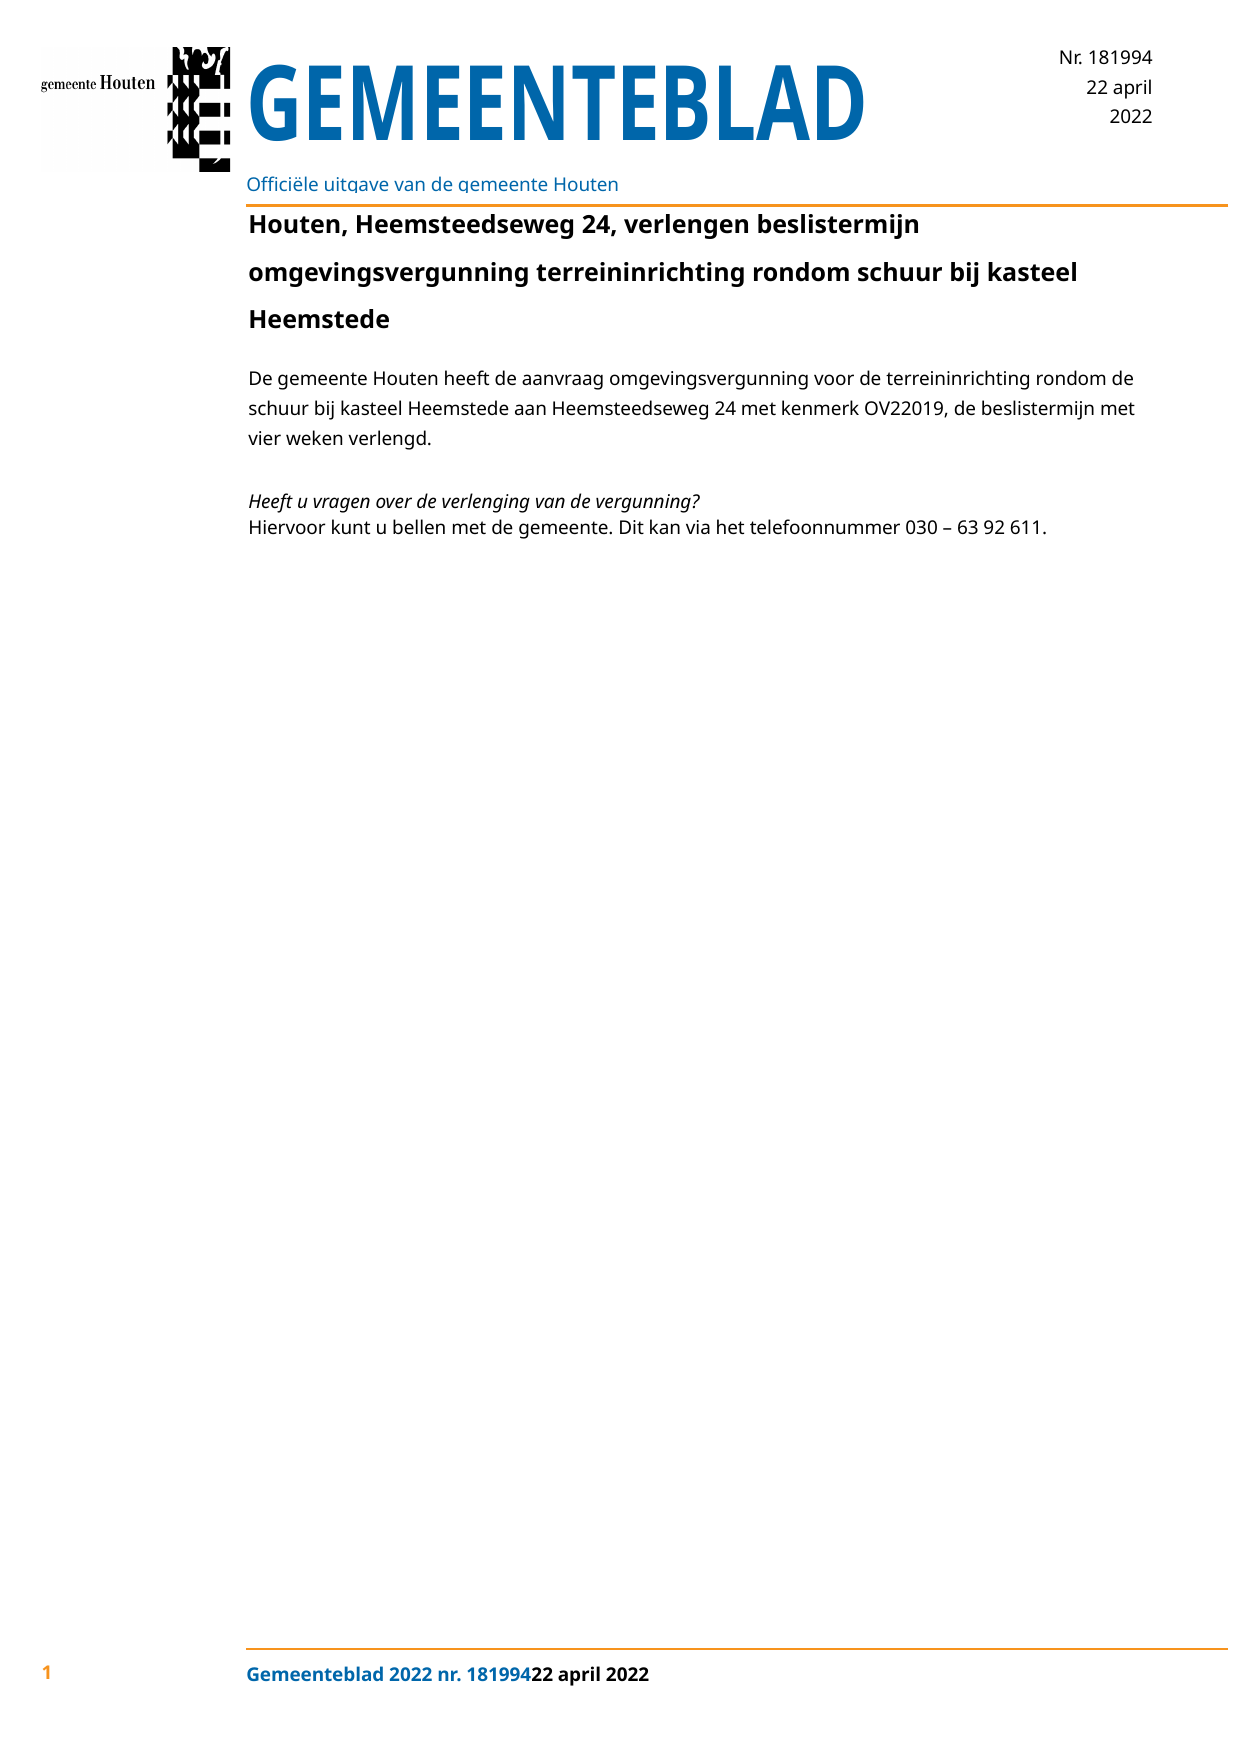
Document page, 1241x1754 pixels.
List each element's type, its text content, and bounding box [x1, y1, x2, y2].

text Houten, Heemsteedseweg 24, verlengen beslistermijn omgevingsvergunning terreininrichting rondom schuur bij kasteel Heemstede [248, 207, 1152, 336]
text Heeft u vragen over de verlenging van de vergunning? [248, 489, 1152, 514]
picture [41, 47, 231, 172]
text Hiervoor kunt u bellen met de gemeente. Dit kan via het telefoonnummer 030 – 63 92 611. [248, 514, 1152, 540]
text De gemeente Houten heeft de aanvraag omgevingsvergunning voor de terreininrichting rondom de schuur bij kasteel Heemstede aan Heemsteedseweg 24 met kenmerk OV22019, de beslistermijn met vier weken verlengd. [248, 366, 1152, 450]
